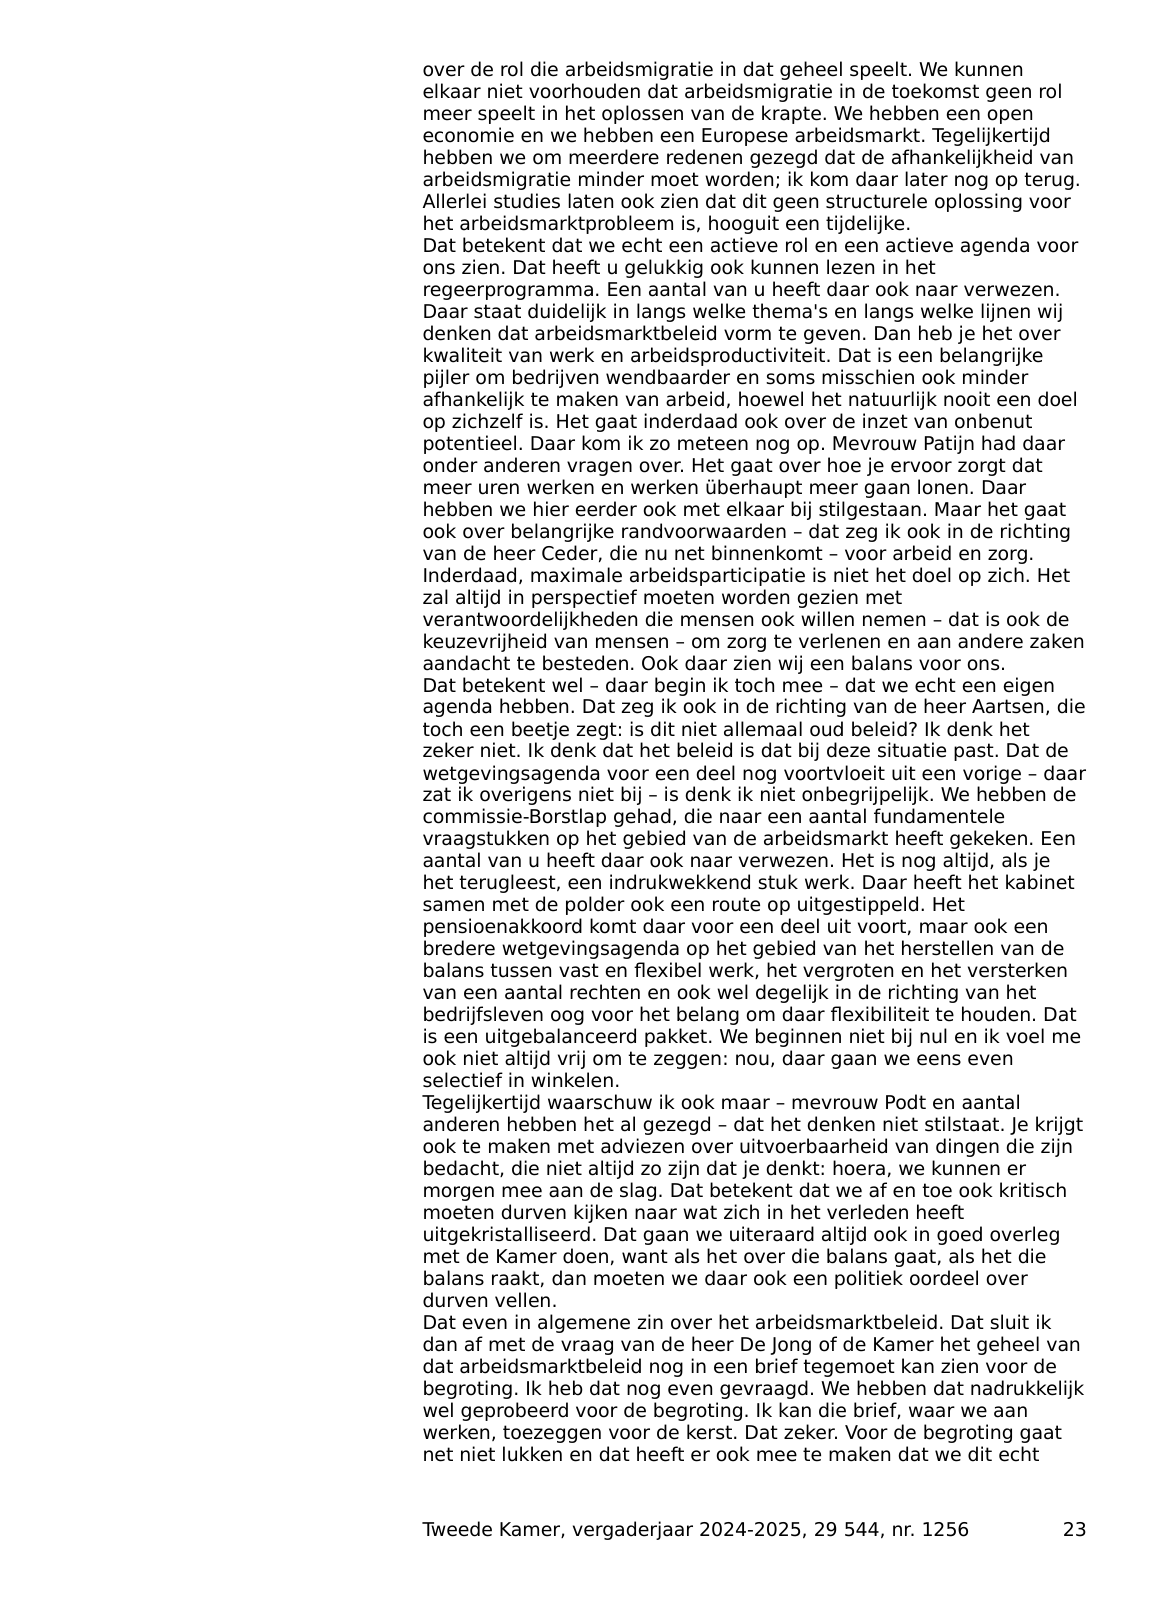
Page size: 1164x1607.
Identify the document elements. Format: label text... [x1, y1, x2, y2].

text Dat betekent dat we echt een actieve rol en een actieve agenda voor ons zien. Dat heeft u gelukkig ook kunnen lezen in het regeerprogramma. Een aantal van u heeft daar ook naar verwezen. Daar staat duidelijk in langs welke thema's en langs welke lijnen wij denken dat arbeidsmarktbeleid vorm te geven. Dan heb je het over kwaliteit van werk en arbeidsproductiviteit. Dat is een belangrijke pijler om bedrijven wendbaarder en soms misschien ook minder afhankelijk te maken van arbeid, hoewel het natuurlijk nooit een doel op zichzelf is. Het gaat inderdaad ook over de inzet van onbenut potentieel. Daar kom ik zo meteen nog op. Mevrouw Patijn had daar onder anderen vragen over. Het gaat over hoe je ervoor zorgt dat meer uren werken en werken überhaupt meer gaan lonen. Daar hebben we hier eerder ook met elkaar bij stilgestaan. Maar het gaat ook over belangrijke randvoorwaarden – dat zeg ik ook in de richting van de heer Ceder, die nu net binnenkomt – voor arbeid en zorg. Inderdaad, maximale arbeidsparticipatie is niet het doel op zich. Het zal altijd in perspectief moeten worden gezien met verantwoordelijkheden die mensen ook willen nemen – dat is ook de keuzevrijheid van mensen – om zorg te verlenen en aan andere zaken aandacht te besteden. Ook daar zien wij een balans voor ons. [422, 235, 1087, 674]
text Dat even in algemene zin over het arbeidsmarktbeleid. Dat sluit ik dan af met de vraag van de heer De Jong of de Kamer het geheel van dat arbeidsmarktbeleid nog in een brief tegemoet kan zien voor de begroting. Ik heb dat nog even gevraagd. We hebben dat nadrukkelijk wel geprobeerd voor de begroting. Ik kan die brief, waar we aan werken, toezeggen voor de kerst. Dat zeker. Voor de begroting gaat net niet lukken en dat heeft er ook mee te maken dat we dit echt [422, 1312, 1087, 1466]
text Dat betekent wel – daar begin ik toch mee – dat we echt een eigen agenda hebben. Dat zeg ik ook in de richting van de heer Aartsen, die toch een beetje zegt: is dit niet allemaal oud beleid? Ik denk het zeker niet. Ik denk dat het beleid is dat bij deze situatie past. Dat de wetgevingsagenda voor een deel nog voortvloeit uit een vorige – daar zat ik overigens niet bij – is denk ik niet onbegrijpelijk. We hebben de commissie-Borstlap gehad, die naar een aantal fundamentele vraagstukken op het gebied van de arbeidsmarkt heeft gekeken. Een aantal van u heeft daar ook naar verwezen. Het is nog altijd, als je het terugleest, een indrukwekkend stuk werk. Daar heeft het kabinet samen met de polder ook een route op uitgestippeld. Het pensioenakkoord komt daar voor een deel uit voort, maar ook een bredere wetgevingsagenda op het gebied van het herstellen van de balans tussen vast en flexibel werk, het vergroten en het versterken van een aantal rechten en ook wel degelijk in de richting van het bedrijfsleven oog voor het belang om daar flexibiliteit te houden. Dat is een uitgebalanceerd pakket. We beginnen niet bij nul en ik voel me ook niet altijd vrij om te zeggen: nou, daar gaan we eens even selectief in winkelen. [422, 674, 1087, 1092]
text over de rol die arbeidsmigratie in dat geheel speelt. We kunnen elkaar niet voorhouden dat arbeidsmigratie in de toekomst geen rol meer speelt in het oplossen van de krapte. We hebben een open economie en we hebben een Europese arbeidsmarkt. Tegelijkertijd hebben we om meerdere redenen gezegd dat de afhankelijkheid van arbeidsmigratie minder moet worden; ik kom daar later nog op terug. Allerlei studies laten ook zien dat dit geen structurele oplossing voor het arbeidsmarktprobleem is, hooguit een tijdelijke. [422, 59, 1087, 235]
text Tegelijkertijd waarschuw ik ook maar – mevrouw Podt en aantal anderen hebben het al gezegd – dat het denken niet stilstaat. Je krijgt ook te maken met adviezen over uitvoerbaarheid van dingen die zijn bedacht, die niet altijd zo zijn dat je denkt: hoera, we kunnen er morgen mee aan de slag. Dat betekent dat we af en toe ook kritisch moeten durven kijken naar wat zich in het verleden heeft uitgekristalliseerd. Dat gaan we uiteraard altijd ook in goed overleg met de Kamer doen, want als het over die balans gaat, als het die balans raakt, dan moeten we daar ook een politiek oordeel over durven vellen. [422, 1092, 1087, 1312]
